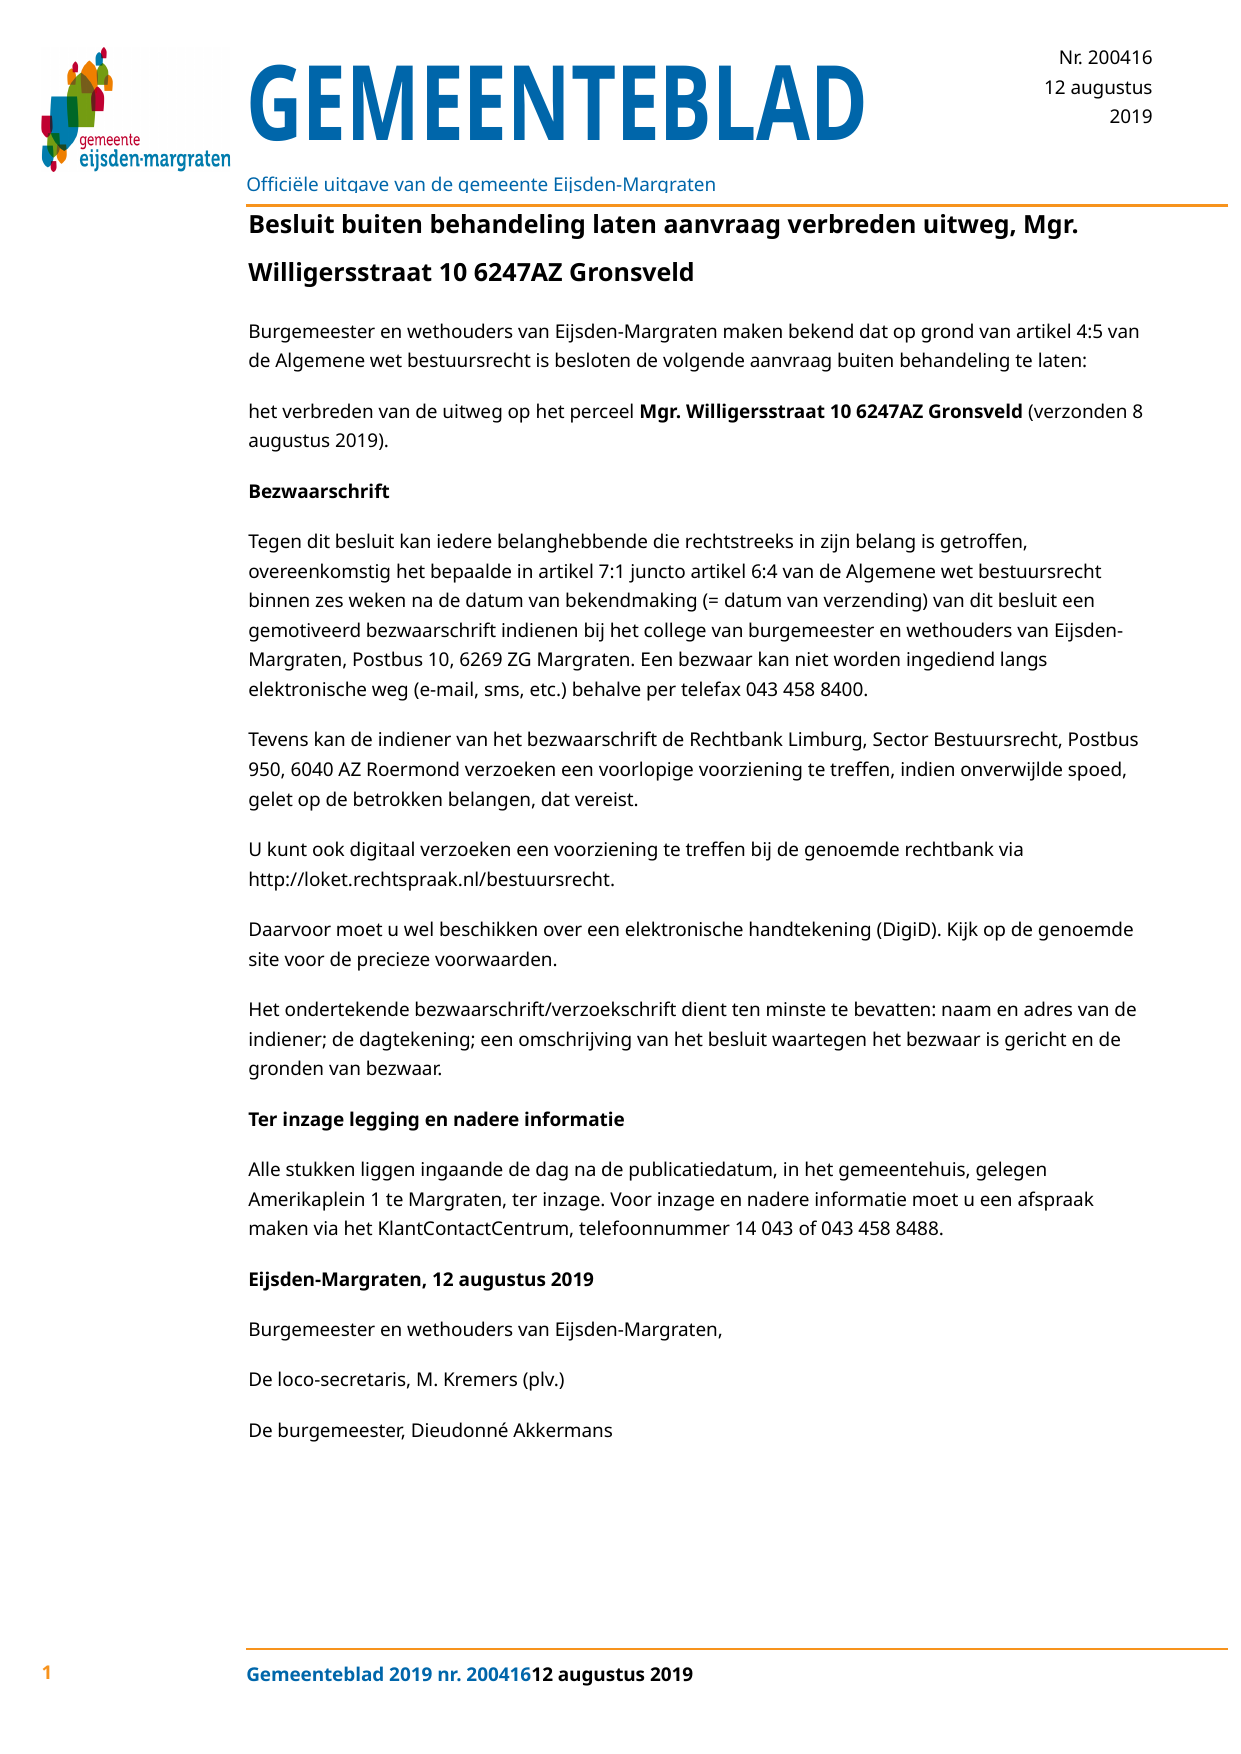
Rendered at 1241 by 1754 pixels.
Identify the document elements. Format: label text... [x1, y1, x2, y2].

text Eijsden-Margraten, 12 augustus 2019 [248, 1266, 1152, 1292]
text Het ondertekende bezwaarschrift/verzoekschrift dient ten minste te bevatten: naam en adres van de indiener; de dagtekening; een omschrijving van het besluit waartegen het bezwaar is gericht en de gronden van bezwaar. [248, 996, 1152, 1081]
text De burgemeester, Dieudonné Akkermans [248, 1417, 1152, 1443]
text Tevens kan de indiener van het bezwaarschrift de Rechtbank Limburg, Sector Bestuursrecht, Postbus 950, 6040 AZ Roermond verzoeken een voorlopige voorziening te treffen, indien onverwijlde spoed, gelet op de betrokken belangen, dat vereist. [248, 727, 1152, 812]
text Ter inzage legging en nadere informatie [248, 1106, 1152, 1132]
text U kunt ook digitaal verzoeken een voorziening te treffen bij de genoemde rechtbank via http://loket.rechtspraak.nl/bestuursrecht. [248, 836, 1152, 892]
text Daarvoor moet u wel beschikken over een elektronische handtekening (DigiD). Kijk op de genoemde site voor de precieze voorwaarden. [248, 916, 1152, 972]
text Burgemeester en wethouders van Eijsden-Margraten maken bekend dat op grond van artikel 4:5 van de Algemene wet bestuursrecht is besloten de volgende aanvraag buiten behandeling te laten: [248, 318, 1152, 373]
text Bezwaarschrift [248, 478, 1152, 504]
picture [41, 47, 231, 172]
text het verbreden van de uitweg op het perceel Mgr. Willigersstraat 10 6247AZ Gronsveld (verzonden 8 augustus 2019). [248, 398, 1152, 453]
text Burgemeester en wethouders van Eijsden-Margraten, [248, 1316, 1152, 1342]
text Alle stukken liggen ingaande de dag na de publicatiedatum, in het gemeentehuis, gelegen Amerikaplein 1 te Margraten, ter inzage. Voor inzage en nadere informatie moet u een afspraak maken via het KlantContactCentrum, telefoonnummer 14 043 of 043 458 8488. [248, 1156, 1152, 1241]
text Besluit buiten behandeling laten aanvraag verbreden uitweg, Mgr. Willigersstraat 10 6247AZ Gronsveld [248, 207, 1152, 288]
text De loco-secretaris, M. Kremers (plv.) [248, 1367, 1152, 1392]
text Tegen dit besluit kan iedere belanghebbende die rechtstreeks in zijn belang is getroffen, overeenkomstig het bepaalde in artikel 7:1 juncto artikel 6:4 van de Algemene wet bestuursrecht binnen zes weken na de datum van bekendmaking (= datum van verzending) van dit besluit een gemotiveerd bezwaarschrift indienen bij het college van burgemeester en wethouders van Eijsden-Margraten, Postbus 10, 6269 ZG Margraten. Een bezwaar kan niet worden ingediend langs elektronische weg (e-mail, sms, etc.) behalve per telefax 043 458 8400. [248, 528, 1152, 702]
